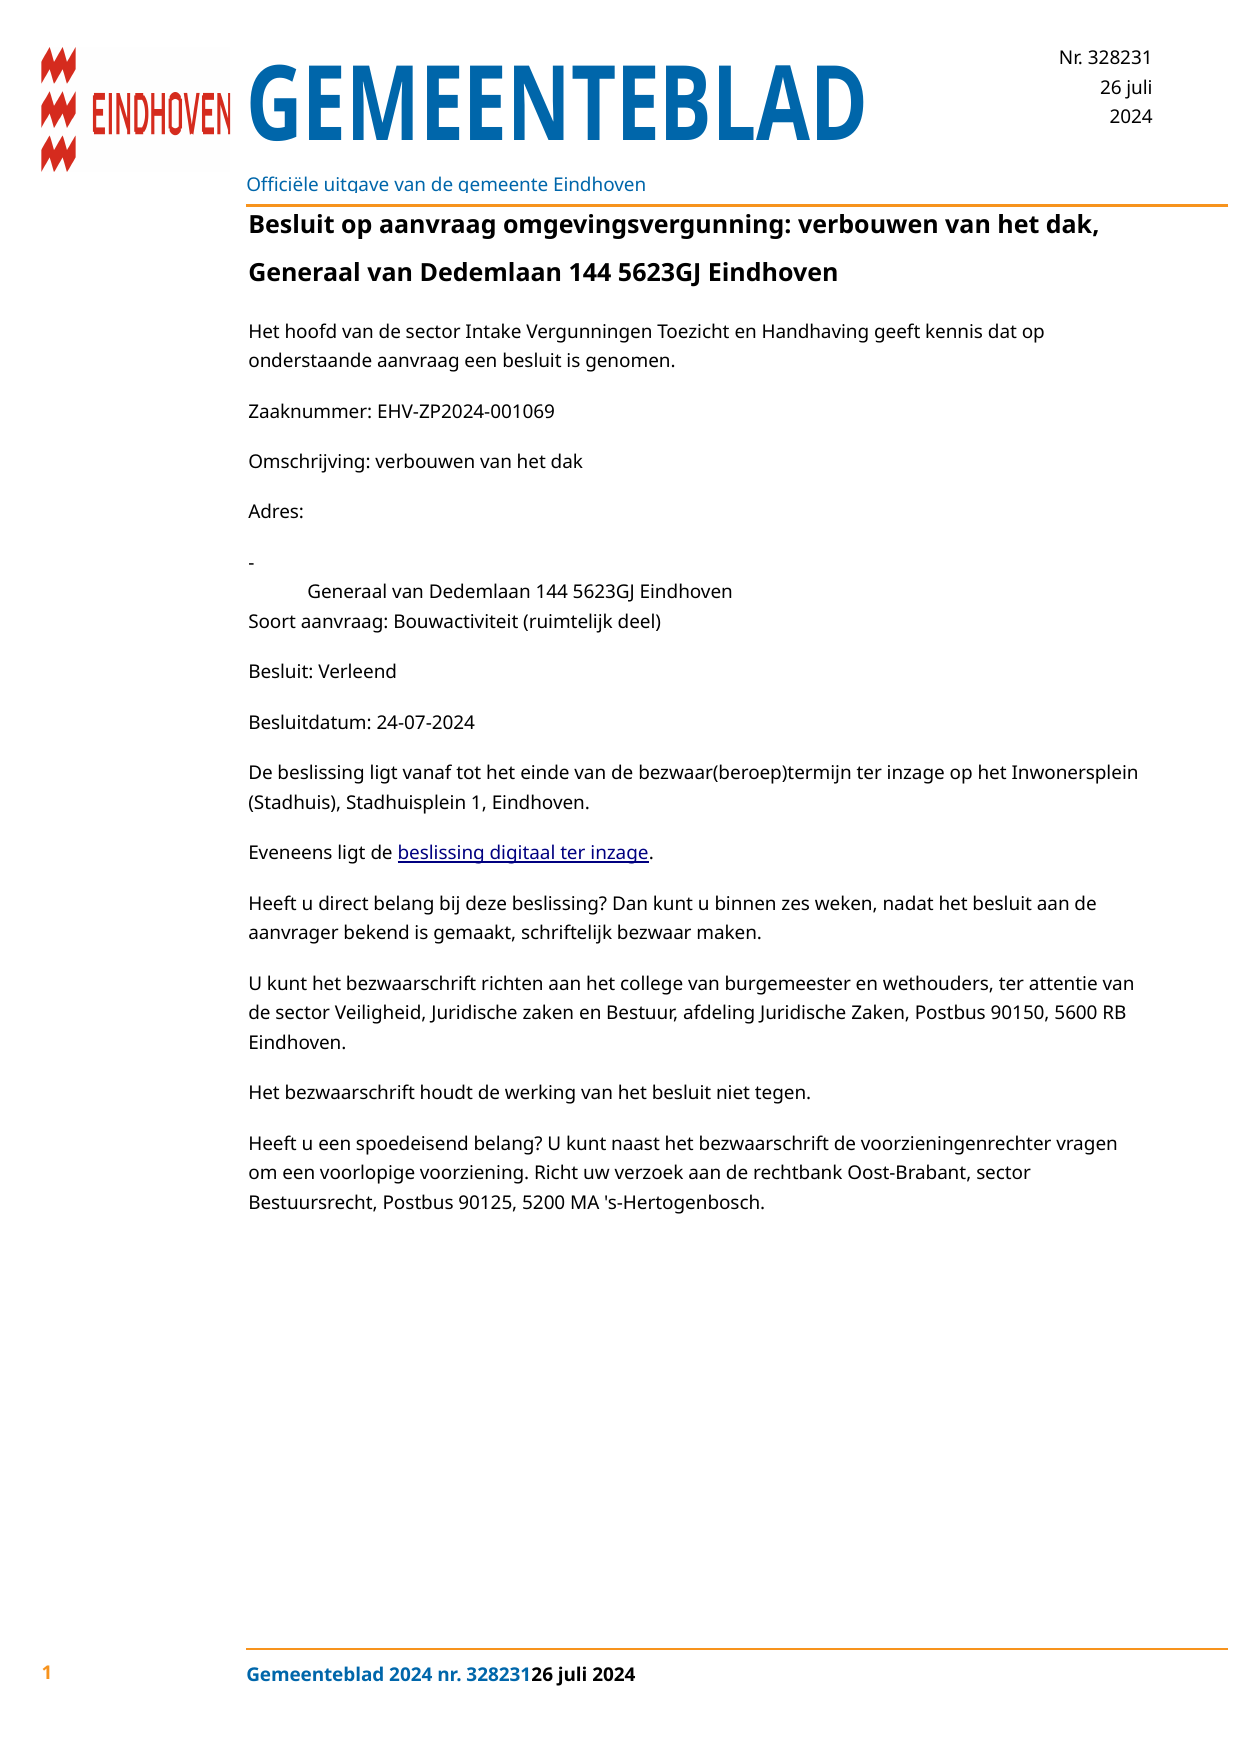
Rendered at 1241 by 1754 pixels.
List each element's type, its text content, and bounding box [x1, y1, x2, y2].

text U kunt het bezwaarschrift richten aan het college van burgemeester en wethouders, ter attentie van de sector Veiligheid, Juridische zaken en Bestuur, afdeling Juridische Zaken, Postbus 90150, 5600 RB Eindhoven. [248, 970, 1152, 1055]
text Eveneens ligt de beslissing digitaal ter inzage. [248, 839, 1152, 865]
text Het hoofd van de sector Intake Vergunningen Toezicht en Handhaving geeft kennis dat op onderstaande aanvraag een besluit is genomen. [248, 318, 1152, 373]
text Heeft u een spoedeisend belang? U kunt naast het bezwaarschrift de voorzieningenrechter vragen om een voorlopige voorziening. Richt uw verzoek aan de rechtbank Oost-Brabant, sector Bestuursrecht, Postbus 90125, 5200 MA 's-Hertogenbosch. [248, 1130, 1152, 1215]
picture [41, 47, 231, 172]
text Het bezwaarschrift houdt de werking van het besluit niet tegen. [248, 1079, 1152, 1105]
text Besluit: Verleend [248, 659, 1152, 684]
text Besluit op aanvraag omgevingsvergunning: verbouwen van het dak, Generaal van Dedemlaan 144 5623GJ Eindhoven [248, 207, 1152, 288]
text De beslissing ligt vanaf tot het einde van de bezwaar(beroep)termijn ter inzage op het Inwonersplein (Stadhuis), Stadhuisplein 1, Eindhoven. [248, 759, 1152, 815]
text Heeft u direct belang bij deze beslissing? Dan kunt u binnen zes weken, nadat het besluit aan de aanvrager bekend is gemaakt, schriftelijk bezwaar maken. [248, 890, 1152, 945]
list Generaal van Dedemlaan 144 5623GJ Eindhoven [248, 579, 1152, 604]
text Zaaknummer: EHV-ZP2024-001069 [248, 398, 1152, 424]
text Adres: [248, 499, 1152, 524]
text Soort aanvraag: Bouwactiviteit (ruimtelijk deel) [248, 608, 1152, 634]
text Omschrijving: verbouwen van het dak [248, 448, 1152, 474]
text Besluitdatum: 24-07-2024 [248, 709, 1152, 735]
